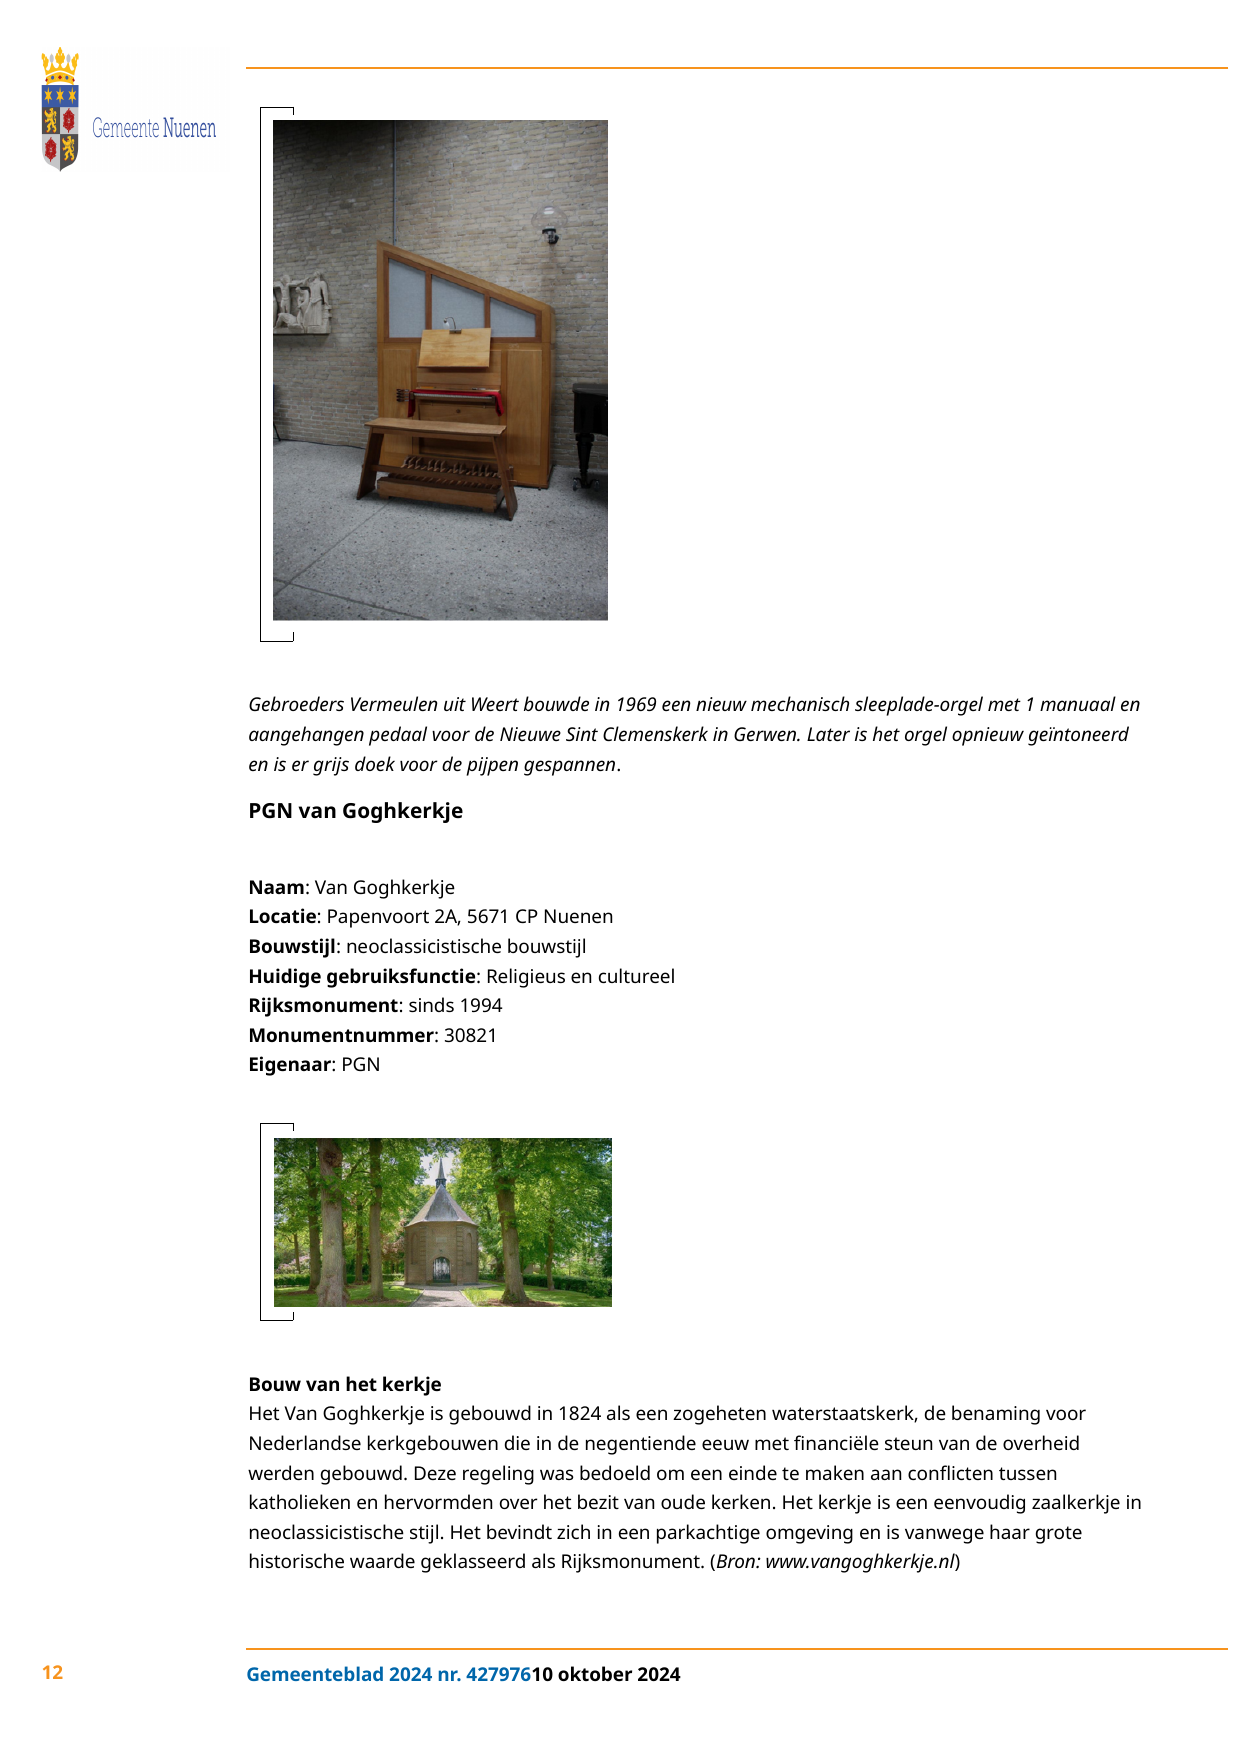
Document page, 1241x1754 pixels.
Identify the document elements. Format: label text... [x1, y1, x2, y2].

picture [268, 115, 618, 632]
text Locatie: Papenvoort 2A, 5671 CP Nuenen [248, 904, 1152, 929]
text Bouw van het kerkje [248, 1371, 1152, 1397]
picture [268, 1131, 618, 1312]
text Het Van Goghkerkje is gebouwd in 1824 als een zogeheten waterstaatskerk, de benaming voor Nederlandse kerkgebouwen die in de negentiende eeuw met financiële steun van de overheid werden gebouwd. Deze regeling was bedoeld om een einde te maken aan conflicten tussen katholieken en hervormden over het bezit van oude kerken. Het kerkje is een eenvoudig zaalkerkje in neoclassicistische stijl. Het bevindt zich in een parkachtige omgeving en is vanwege haar grote historische waarde geklasseerd als Rijksmonument. (Bron: www.vangoghkerkje.nl) [248, 1401, 1152, 1574]
text Eigenaar: PGN [248, 1052, 1152, 1077]
text Monumentnummer: 30821 [248, 1022, 1152, 1048]
text Gebroeders Vermeulen uit Weert bouwde in 1969 een nieuw mechanisch sleeplade-orgel met 1 manuaal en aangehangen pedaal voor de Nieuwe Sint Clemenskerk in Gerwen. Later is het orgel opnieuw geïntoneerd en is er grijs doek voor de pijpen gespannen. [248, 692, 1152, 777]
text PGN van Goghkerkje [248, 796, 1152, 825]
text Huidige gebruiksfunctie: Religieus en cultureel [248, 963, 1152, 989]
text Rijksmonument: sinds 1994 [248, 992, 1152, 1018]
text Bouwstijl: neoclassicistische bouwstijl [248, 933, 1152, 959]
text Naam: Van Goghkerkje [248, 874, 1152, 900]
picture [41, 47, 231, 172]
